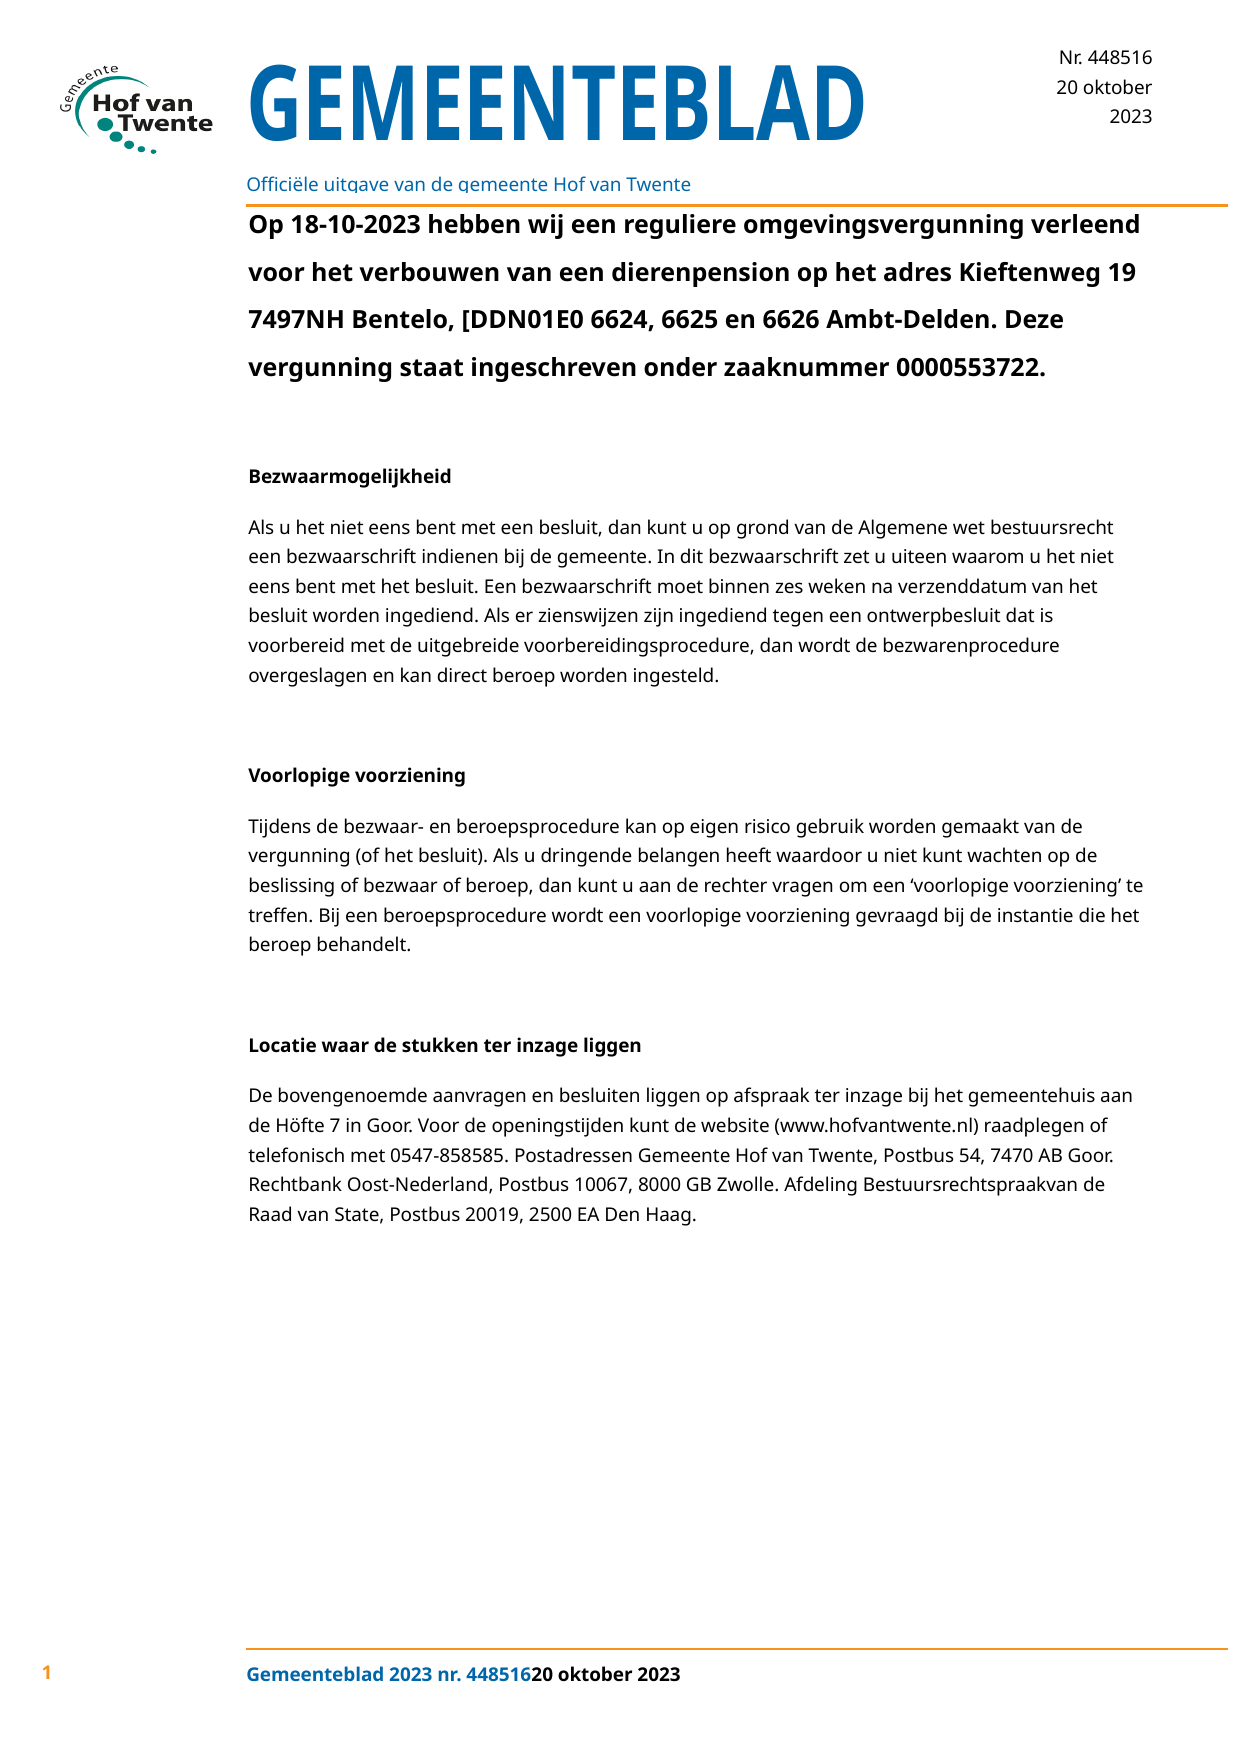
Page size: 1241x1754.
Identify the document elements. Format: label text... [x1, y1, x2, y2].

text Locatie waar de stukken ter inzage liggen [248, 1032, 1152, 1058]
text Als u het niet eens bent met een besluit, dan kunt u op grond van de Algemene wet bestuursrecht een bezwaarschrift indienen bij de gemeente. In dit bezwaarschrift zet u uiteen waarom u het niet eens bent met het besluit. Een bezwaarschrift moet binnen zes weken na verzenddatum van het besluit worden ingediend. Als er zienswijzen zijn ingediend tegen een ontwerpbesluit dat is voorbereid met de uitgebreide voorbereidingsprocedure, dan wordt de bezwarenprocedure overgeslagen en kan direct beroep worden ingesteld. [248, 514, 1152, 688]
text Voorlopige voorziening [248, 763, 1152, 788]
text Tijdens de bezwaar- en beroepsprocedure kan op eigen risico gebruik worden gemaakt van de vergunning (of het besluit). Als u dringende belangen heeft waardoor u niet kunt wachten op de beslissing of bezwaar of beroep, dan kunt u aan de rechter vragen om een ‘voorlopige voorziening’ te treffen. Bij een beroepsprocedure wordt een voorlopige voorziening gevraagd bij de instantie die het beroep behandelt. [248, 813, 1152, 957]
text Op 18-10-2023 hebben wij een reguliere omgevingsvergunning verleend voor het verbouwen van een dierenpension op het adres Kieftenweg 19 7497NH Bentelo, [DDN01E0 6624, 6625 en 6626 Ambt-Delden. Deze vergunning staat ingeschreven onder zaaknummer 0000553722. [248, 207, 1152, 384]
text De bovengenoemde aanvragen en besluiten liggen op afspraak ter inzage bij het gemeentehuis aan de Höfte 7 in Goor. Voor de openingstijden kunt de website (www.hofvantwente.nl) raadplegen of telefonisch met 0547-858585. Postadressen Gemeente Hof van Twente, Postbus 54, 7470 AB Goor. Rechtbank Oost-Nederland, Postbus 10067, 8000 GB Zwolle. Afdeling Bestuursrechtspraakvan de Raad van State, Postbus 20019, 2500 EA Den Haag. [248, 1083, 1152, 1227]
picture [41, 47, 231, 172]
text Bezwaarmogelijkheid [248, 463, 1152, 489]
